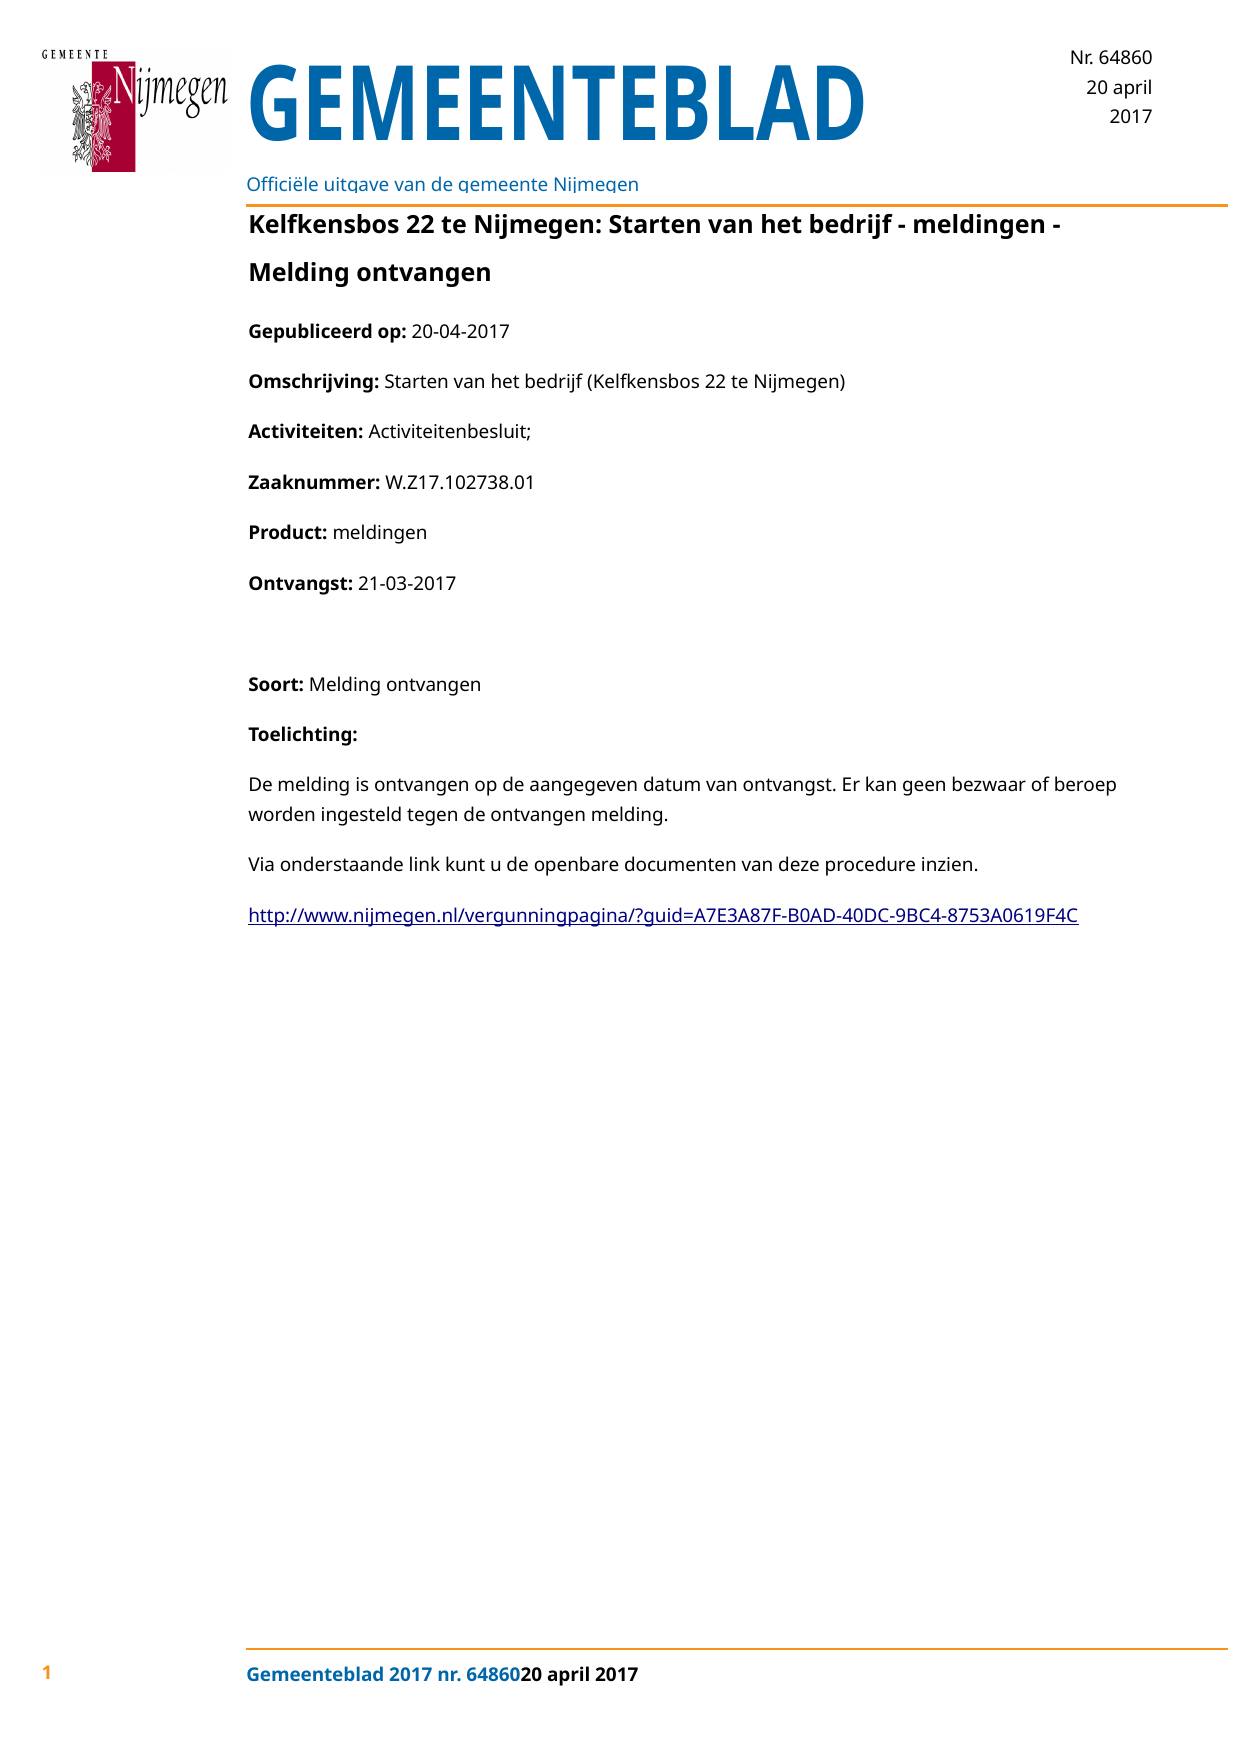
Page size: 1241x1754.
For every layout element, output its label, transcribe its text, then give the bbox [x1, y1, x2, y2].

picture [41, 47, 231, 172]
text Zaaknummer: W.Z17.102738.01 [248, 469, 1152, 495]
text Omschrijving: Starten van het bedrijf (Kelfkensbos 22 te Nijmegen) [248, 368, 1152, 394]
text Soort: Melding ontvangen [248, 671, 1152, 697]
text Activiteiten: Activiteitenbesluit; [248, 419, 1152, 444]
text Toelichting: [248, 721, 1152, 747]
text Product: meldingen [248, 519, 1152, 545]
text De melding is ontvangen op de aangegeven datum van ontvangst. Er kan geen bezwaar of beroep worden ingesteld tegen de ontvangen melding. [248, 772, 1152, 827]
text Gepubliceerd op: 20-04-2017 [248, 318, 1152, 344]
text Via onderstaande link kunt u de openbare documenten van deze procedure inzien. [248, 852, 1152, 877]
text Ontvangst: 21-03-2017 [248, 570, 1152, 596]
text Kelfkensbos 22 te Nijmegen: Starten van het bedrijf - meldingen - Melding ontvangen [248, 207, 1152, 288]
text http://www.nijmegen.nl/vergunningpagina/?guid=A7E3A87F-B0AD-40DC-9BC4-8753A0619F4C [248, 902, 1152, 928]
